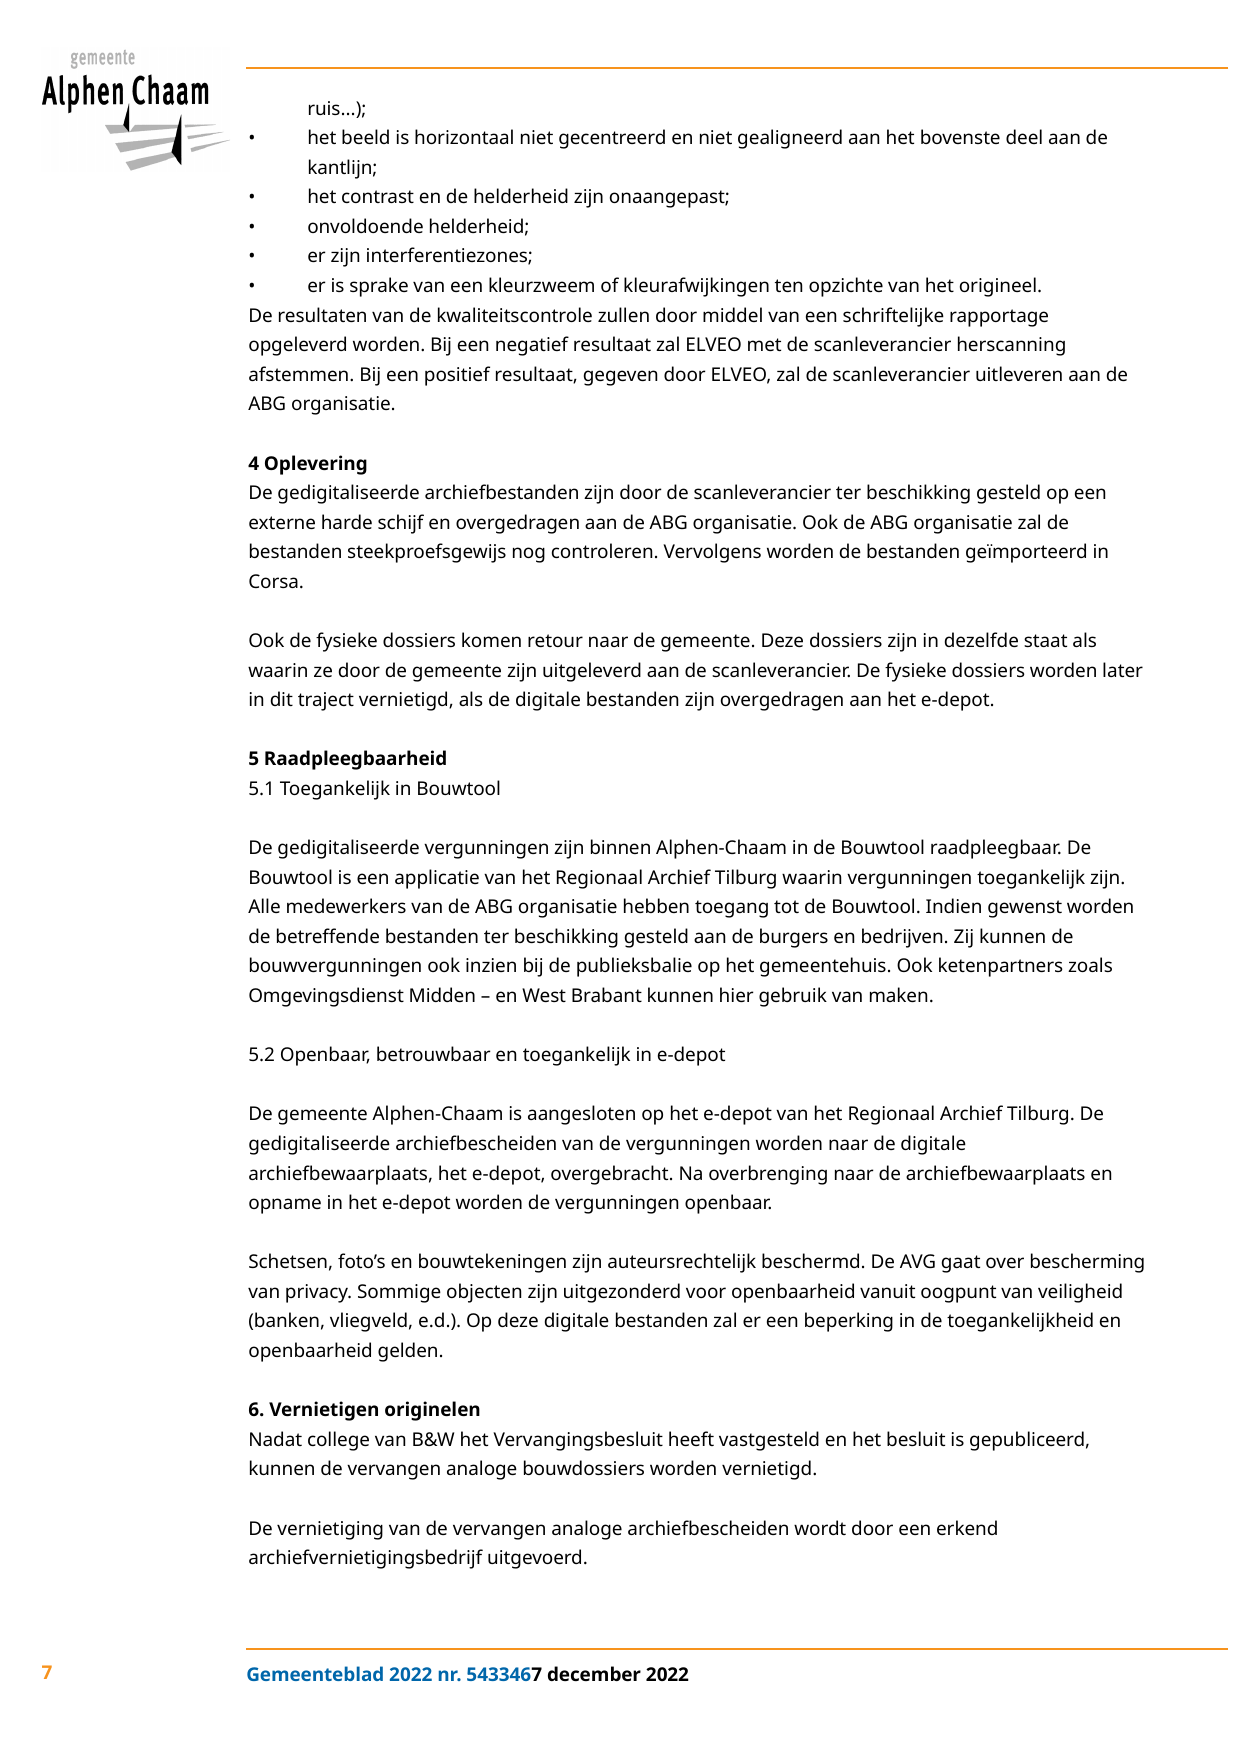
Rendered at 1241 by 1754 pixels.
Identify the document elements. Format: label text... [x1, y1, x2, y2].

text De resultaten van de kwaliteitscontrole zullen door middel van een schriftelijke rapportage opgeleverd worden. Bij een negatief resultaat zal ELVEO met de scanleverancier herscanning afstemmen. Bij een positief resultaat, gegeven door ELVEO, zal de scanleverancier uitleveren aan de ABG organisatie. [248, 302, 1152, 416]
list het beeld is horizontaal niet gecentreerd en niet gealigneerd aan het bovenste deel aan de kantlijn; [248, 124, 1152, 180]
text 5.2 Openbaar, betrouwbaar en toegankelijk in e-depot [248, 1041, 1152, 1067]
text De gedigitaliseerde archiefbestanden zijn door de scanleverancier ter beschikking gesteld op een externe harde schijf en overgedragen aan de ABG organisatie. Ook de ABG organisatie zal de bestanden steekproefsgewijs nog controleren. Vervolgens worden de bestanden geïmporteerd in Corsa. [248, 479, 1152, 594]
text De gemeente Alphen-Chaam is aangesloten op het e-depot van het Regionaal Archief Tilburg. De gedigitaliseerde archiefbescheiden van de vergunningen worden naar de digitale archiefbewaarplaats, het e-depot, overgebracht. Na overbrenging naar de archiefbewaarplaats en opname in het e-depot worden de vergunningen openbaar. [248, 1101, 1152, 1215]
text De vernietiging van de vervangen analoge archiefbescheiden wordt door een erkend archiefvernietigingsbedrijf uitgevoerd. [248, 1515, 1152, 1570]
text De gedigitaliseerde vergunningen zijn binnen Alphen-Chaam in de Bouwtool raadpleegbaar. De Bouwtool is een applicatie van het Regionaal Archief Tilburg waarin vergunningen toegankelijk zijn. Alle medewerkers van de ABG organisatie hebben toegang tot de Bouwtool. Indien gewenst worden de betreffende bestanden ter beschikking gesteld aan de burgers en bedrijven. Zij kunnen de bouwvergunningen ook inzien bij de publieksbalie op het gemeentehuis. Ook ketenpartners zoals Omgevingsdienst Midden – en West Brabant kunnen hier gebruik van maken. [248, 834, 1152, 1008]
text Ook de fysieke dossiers komen retour naar de gemeente. Deze dossiers zijn in dezelfde staat als waarin ze door de gemeente zijn uitgeleverd aan de scanleverancier. De fysieke dossiers worden later in dit traject vernietigd, als de digitale bestanden zijn overgedragen aan het e-depot. [248, 627, 1152, 712]
text 5 Raadpleegbaarheid [248, 746, 1152, 771]
text 4 Oplevering [248, 450, 1152, 476]
list het contrast en de helderheid zijn onaangepast; [248, 183, 1152, 209]
list ruis...); [248, 95, 1152, 121]
picture [41, 47, 231, 172]
list onvoldoende helderheid; [248, 213, 1152, 239]
list er is sprake van een kleurzweem of kleurafwijkingen ten opzichte van het origineel. [248, 272, 1152, 298]
text Nadat college van B&W het Vervangingsbesluit heeft vastgesteld en het besluit is gepubliceerd, kunnen de vervangen analoge bouwdossiers worden vernietigd. [248, 1426, 1152, 1481]
text 6. Vernietigen originelen [248, 1396, 1152, 1422]
text Schetsen, foto’s en bouwtekeningen zijn auteursrechtelijk beschermd. De AVG gaat over bescherming van privacy. Sommige objecten zijn uitgezonderd voor openbaarheid vanuit oogpunt van veiligheid (banken, vliegveld, e.d.). Op deze digitale bestanden zal er een beperking in de toegankelijkheid en openbaarheid gelden. [248, 1248, 1152, 1363]
list er zijn interferentiezones; [248, 243, 1152, 268]
text 5.1 Toegankelijk in Bouwtool [248, 775, 1152, 801]
